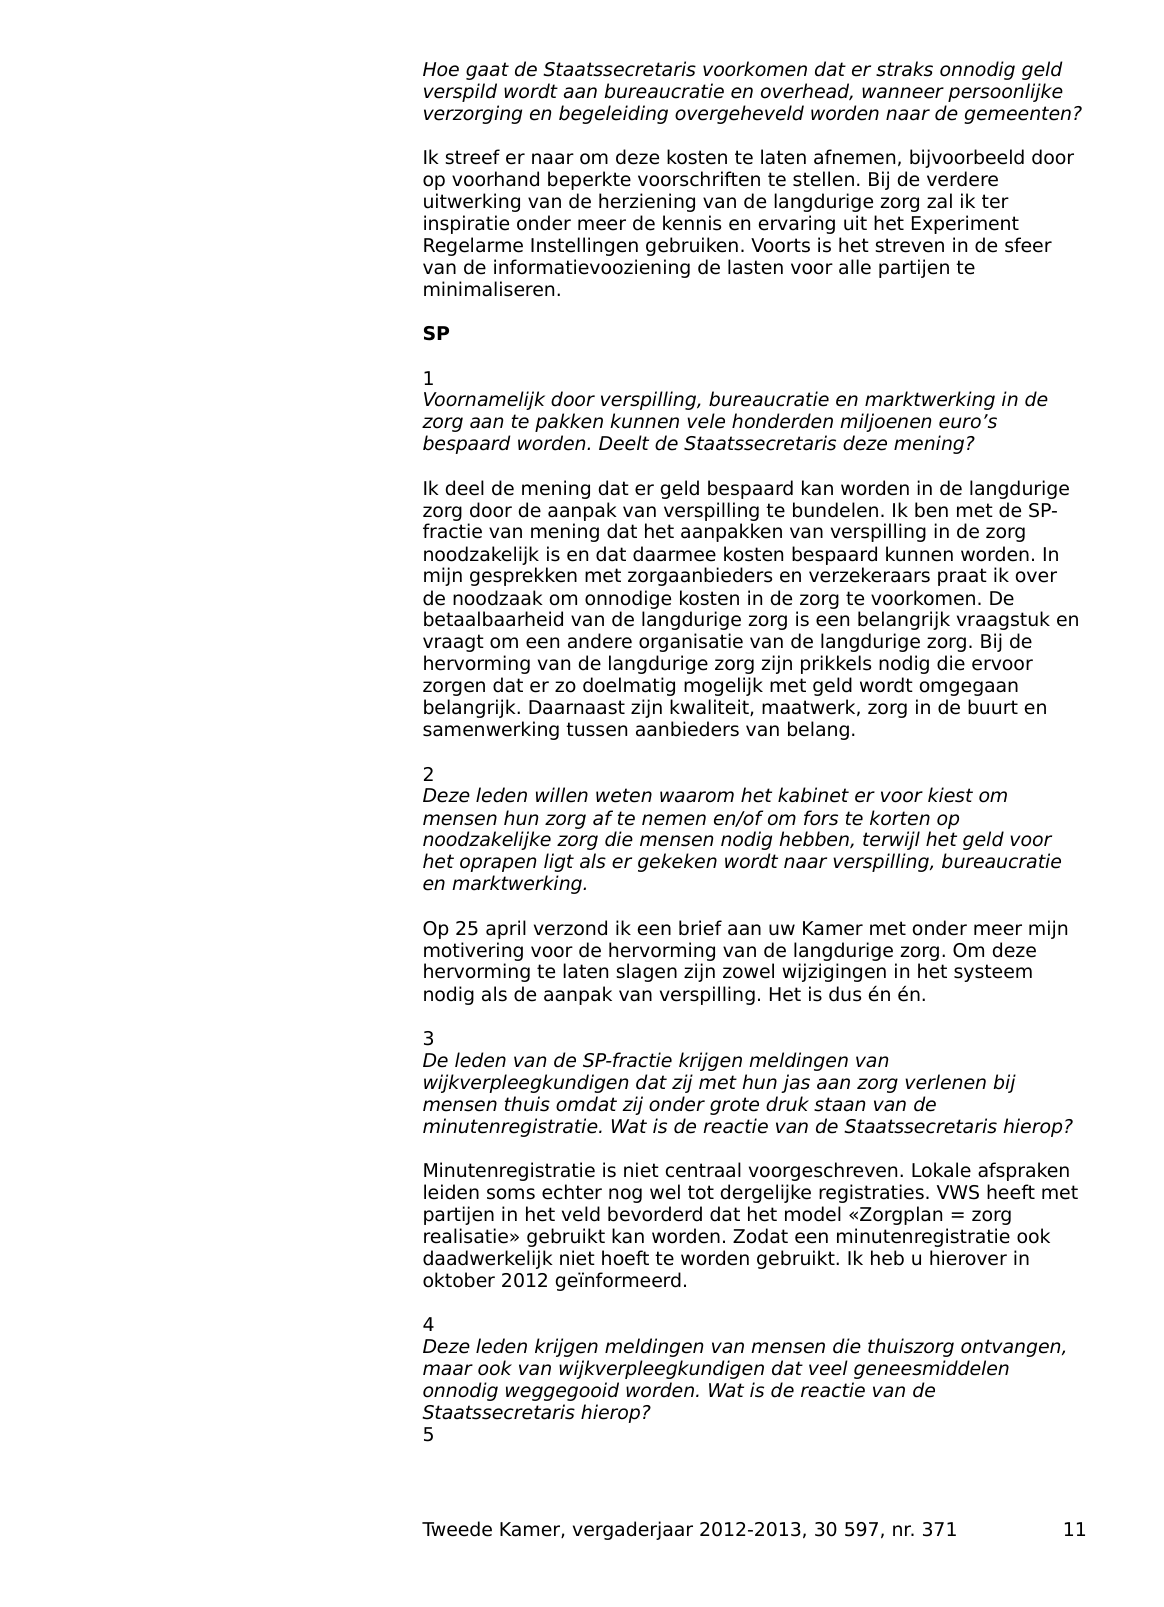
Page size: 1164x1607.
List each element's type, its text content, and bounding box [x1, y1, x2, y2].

text 5 [422, 1424, 1087, 1446]
text 2 [422, 763, 1087, 785]
text Deze leden willen weten waarom het kabinet er voor kiest om mensen hun zorg af te nemen en/of om fors te korten op noodzakelijke zorg die mensen nodig hebben, terwijl het geld voor het oprapen ligt als er gekeken wordt naar verspilling, bureaucratie en marktwerking. [422, 785, 1087, 895]
text De leden van de SP-fractie krijgen meldingen van wijkverpleegkundigen dat zij met hun jas aan zorg verlenen bij mensen thuis omdat zij onder grote druk staan van de minutenregistratie. Wat is de reactie van de Staatssecretaris hierop? [422, 1049, 1087, 1137]
subtitle SP [422, 323, 1087, 345]
text Voornamelijk door verspilling, bureaucratie en marktwerking in de zorg aan te pakken kunnen vele honderden miljoenen euro’s bespaard worden. Deelt de Staatssecretaris deze mening? [422, 389, 1087, 455]
text 4 [422, 1314, 1087, 1336]
text 1 [422, 367, 1087, 389]
text Ik deel de mening dat er geld bespaard kan worden in de langdurige zorg door de aanpak van verspilling te bundelen. Ik ben met de SP-fractie van mening dat het aanpakken van verspilling in de zorg noodzakelijk is en dat daarmee kosten bespaard kunnen worden. In mijn gesprekken met zorgaanbieders en verzekeraars praat ik over de noodzaak om onnodige kosten in de zorg te voorkomen. De betaalbaarheid van de langdurige zorg is een belangrijk vraagstuk en vraagt om een andere organisatie van de langdurige zorg. Bij de hervorming van de langdurige zorg zijn prikkels nodig die ervoor zorgen dat er zo doelmatig mogelijk met geld wordt omgegaan belangrijk. Daarnaast zijn kwaliteit, maatwerk, zorg in de buurt en samenwerking tussen aanbieders van belang. [422, 477, 1087, 741]
text Hoe gaat de Staatssecretaris voorkomen dat er straks onnodig geld verspild wordt aan bureaucratie en overhead, wanneer persoonlijke verzorging en begeleiding overgeheveld worden naar de gemeenten? [422, 59, 1087, 125]
text Op 25 april verzond ik een brief aan uw Kamer met onder meer mijn motivering voor de hervorming van de langdurige zorg. Om deze hervorming te laten slagen zijn zowel wijzigingen in het systeem nodig als de aanpak van verspilling. Het is dus én én. [422, 917, 1087, 1005]
text Ik streef er naar om deze kosten te laten afnemen, bijvoorbeeld door op voorhand beperkte voorschriften te stellen. Bij de verdere uitwerking van de herziening van de langdurige zorg zal ik ter inspiratie onder meer de kennis en ervaring uit het Experiment Regelarme Instellingen gebruiken. Voorts is het streven in de sfeer van de informatievooziening de lasten voor alle partijen te minimaliseren. [422, 147, 1087, 301]
text 3 [422, 1028, 1087, 1049]
text Deze leden krijgen meldingen van mensen die thuiszorg ontvangen, maar ook van wijkverpleegkundigen dat veel geneesmiddelen onnodig weggegooid worden. Wat is de reactie van de Staatssecretaris hierop? [422, 1336, 1087, 1424]
text Minutenregistratie is niet centraal voorgeschreven. Lokale afspraken leiden soms echter nog wel tot dergelijke registraties. VWS heeft met partijen in het veld bevorderd dat het model «Zorgplan = zorg realisatie» gebruikt kan worden. Zodat een minutenregistratie ook daadwerkelijk niet hoeft te worden gebruikt. Ik heb u hierover in oktober 2012 geïnformeerd. [422, 1160, 1087, 1292]
